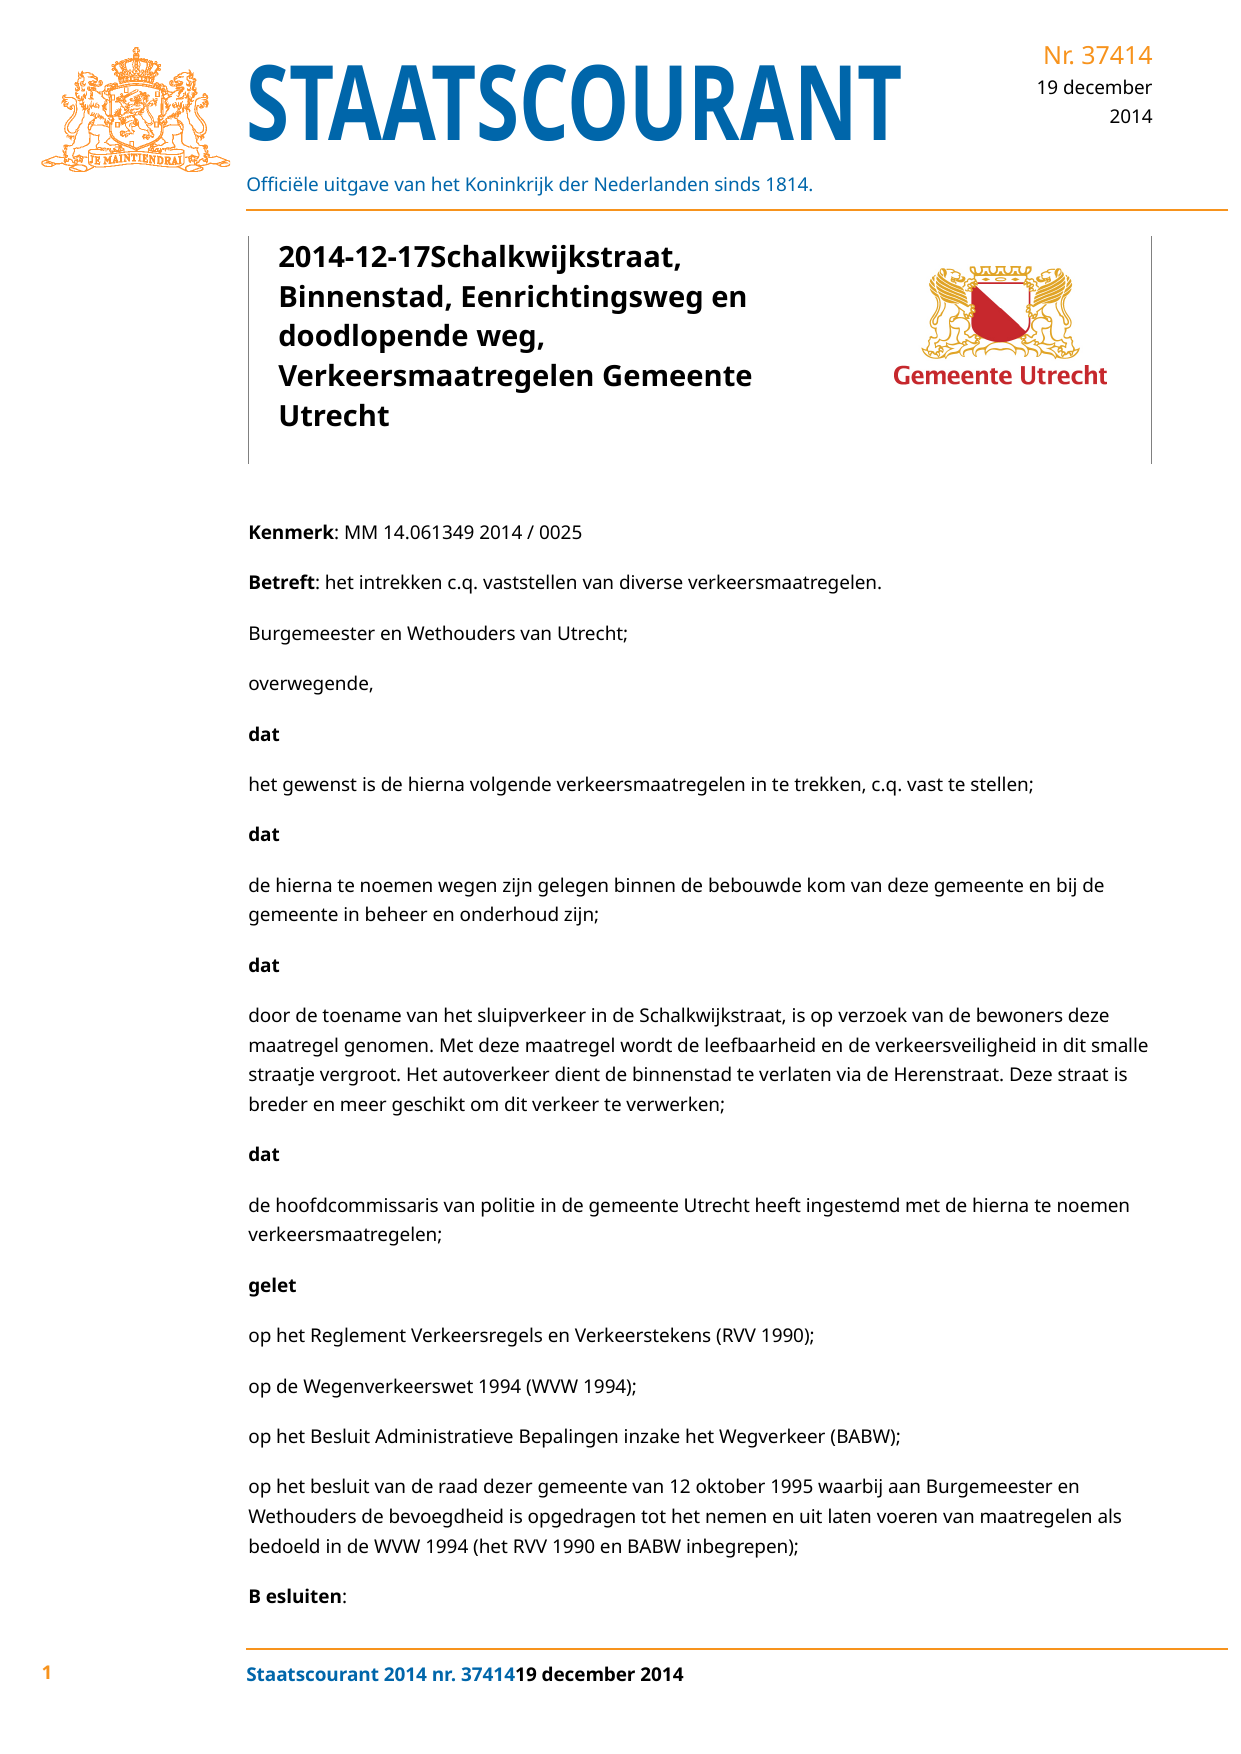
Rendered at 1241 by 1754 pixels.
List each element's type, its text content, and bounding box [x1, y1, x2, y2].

text dat [248, 822, 1152, 847]
text dat [248, 721, 1152, 746]
text Betreft: het intrekken c.q. vaststellen van diverse verkeersmaatregelen. [248, 569, 1152, 595]
table_header 2014-12-17Schalkwijkstraat, Binnenstad, Eenrichtingsweg en doodlopende weg, Verkeersmaatregelen Gemeente Utrecht [249, 236, 850, 464]
text overwegende, [248, 670, 1152, 696]
text B esluiten: [248, 1583, 1152, 1609]
text Kenmerk: MM 14.061349 2014 / 0025 [248, 519, 1152, 545]
text door de toename van het sluipverkeer in de Schalkwijkstraat, is op verzoek van de bewoners deze maatregel genomen. Met deze maatregel wordt de leefbaarheid en de verkeersveiligheid in dit smalle straatje vergroot. Het autoverkeer dient de binnenstad te verlaten via de Herenstraat. Deze straat is breder en meer geschikt om dit verkeer te verwerken; [248, 1002, 1152, 1117]
picture [41, 47, 231, 172]
text op het besluit van de raad dezer gemeente van 12 oktober 1995 waarbij aan Burgemeester en Wethouders de bevoegdheid is opgedragen tot het nemen en uit laten voeren van maatregelen als bedoeld in de WVW 1994 (het RVV 1990 en BABW inbegrepen); [248, 1474, 1152, 1558]
text de hierna te noemen wegen zijn gelegen binnen de bebouwde kom van deze gemeente en bij de gemeente in beheer en onderhoud zijn; [248, 872, 1152, 927]
picture [882, 236, 1119, 414]
text dat [248, 952, 1152, 978]
table_header [850, 236, 882, 413]
text dat [248, 1142, 1152, 1167]
table_header [1119, 236, 1151, 413]
text de hoofdcommissaris van politie in de gemeente Utrecht heeft ingestemd met de hierna te noemen verkeersmaatregelen; [248, 1192, 1152, 1247]
text op het Reglement Verkeersregels en Verkeerstekens (RVV 1990); [248, 1322, 1152, 1348]
text gelet [248, 1272, 1152, 1298]
text op het Besluit Administratieve Bepalingen inzake het Wegverkeer (BABW); [248, 1423, 1152, 1449]
text het gewenst is de hierna volgende verkeersmaatregelen in te trekken, c.q. vast te stellen; [248, 771, 1152, 797]
text op de Wegenverkeerswet 1994 (WVW 1994); [248, 1373, 1152, 1398]
text Burgemeester en Wethouders van Utrecht; [248, 620, 1152, 646]
table_header [850, 414, 1151, 464]
